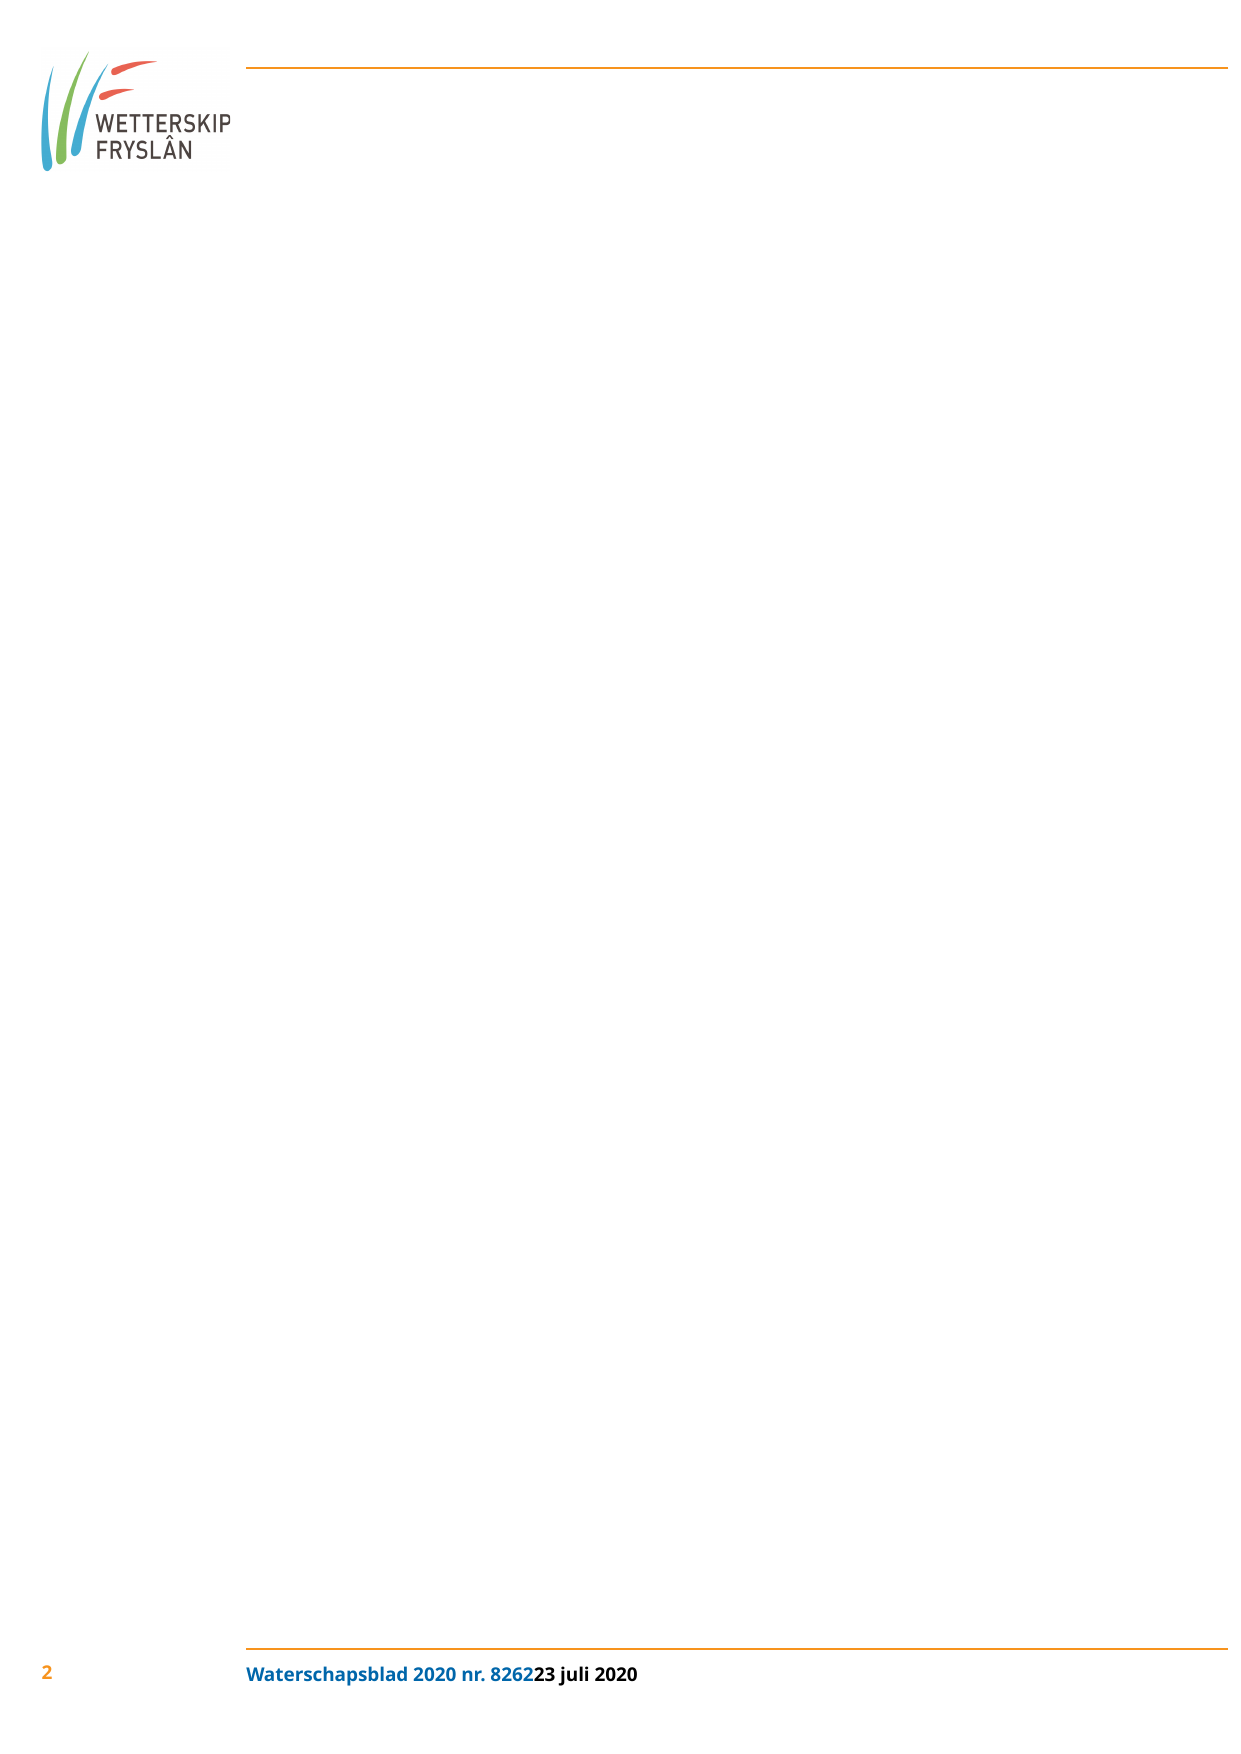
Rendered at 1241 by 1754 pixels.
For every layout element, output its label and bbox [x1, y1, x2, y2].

picture [41, 47, 231, 172]
